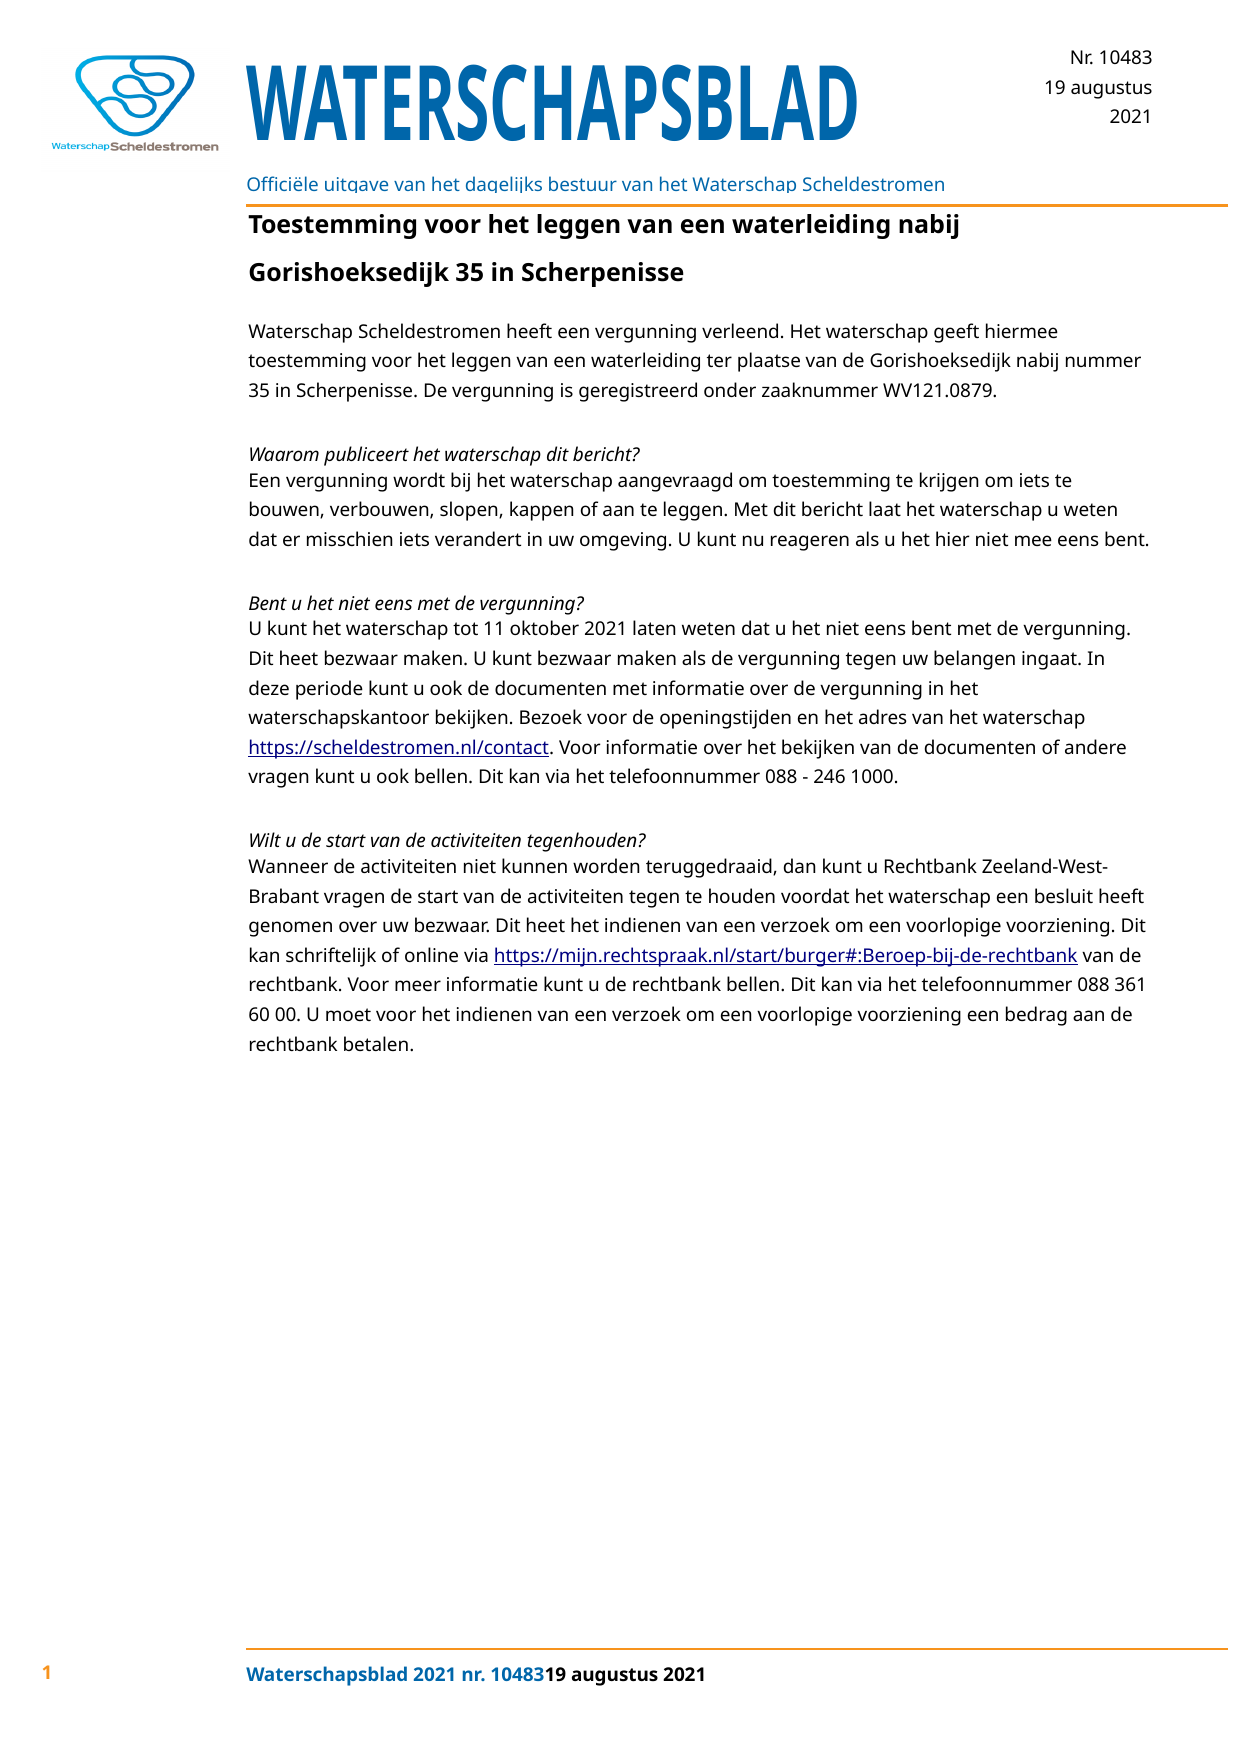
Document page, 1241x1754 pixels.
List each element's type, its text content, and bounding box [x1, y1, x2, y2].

text Wilt u de start van de activiteiten tegenhouden? [248, 827, 1152, 853]
text U kunt het waterschap tot 11 oktober 2021 laten weten dat u het niet eens bent met de vergunning. Dit heet bezwaar maken. U kunt bezwaar maken als de vergunning tegen uw belangen ingaat. In deze periode kunt u ook de documenten met informatie over de vergunning in het waterschapskantoor bekijken. Bezoek voor de openingstijden en het adres van het waterschap https://scheldestromen.nl/contact. Voor informatie over het bekijken van de documenten of andere vragen kunt u ook bellen. Dit kan via het telefoonnummer 088 - 246 1000. [248, 616, 1152, 789]
text Toestemming voor het leggen van een waterleiding nabij Gorishoeksedijk 35 in Scherpenisse [248, 207, 1152, 288]
text Waterschap Scheldestromen heeft een vergunning verleend. Het waterschap geeft hiermee toestemming voor het leggen van een waterleiding ter plaatse van de Gorishoeksedijk nabij nummer 35 in Scherpenisse. De vergunning is geregistreerd onder zaaknummer WV121.0879. [248, 318, 1152, 403]
text Een vergunning wordt bij het waterschap aangevraagd om toestemming te krijgen om iets te bouwen, verbouwen, slopen, kappen of aan te leggen. Met dit bericht laat het waterschap u weten dat er misschien iets verandert in uw omgeving. U kunt nu reageren als u het hier niet mee eens bent. [248, 467, 1152, 552]
text Waarom publiceert het waterschap dit bericht? [248, 441, 1152, 467]
picture [41, 47, 231, 172]
text Wanneer de activiteiten niet kunnen worden teruggedraaid, dan kunt u Rechtbank Zeeland-West-Brabant vragen de start van de activiteiten tegen te houden voordat het waterschap een besluit heeft genomen over uw bezwaar. Dit heet het indienen van een verzoek om een voorlopige voorziening. Dit kan schriftelijk of online via https://mijn.rechtspraak.nl/start/burger#:Beroep-bij-de-rechtbank van de rechtbank. Voor meer informatie kunt u de rechtbank bellen. Dit kan via het telefoonnummer 088 361 60 00. U moet voor het indienen van een verzoek om een voorlopige voorziening een bedrag aan de rechtbank betalen. [248, 853, 1152, 1056]
text Bent u het niet eens met de vergunning? [248, 590, 1152, 616]
